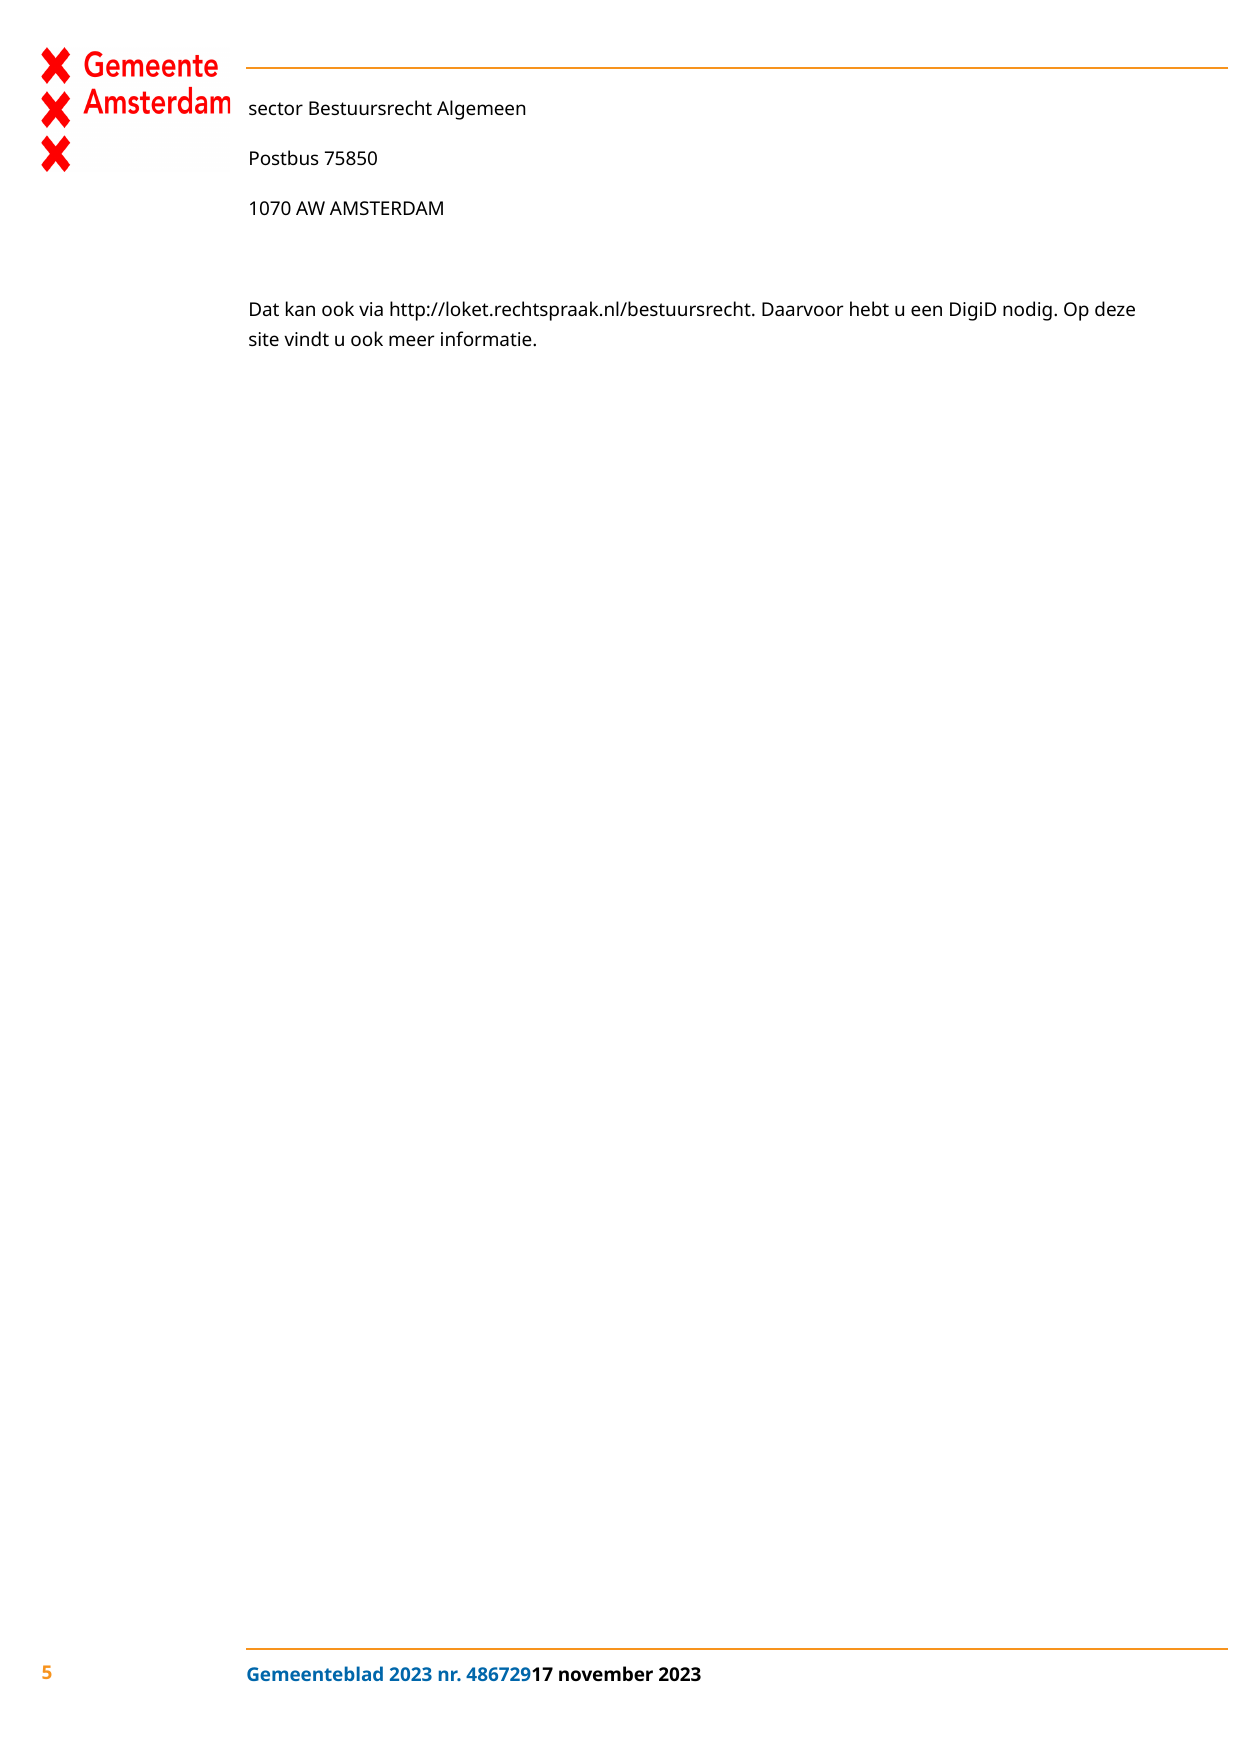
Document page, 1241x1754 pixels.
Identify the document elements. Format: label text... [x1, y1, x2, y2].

text Postbus 75850 [248, 145, 1152, 171]
text Dat kan ook via http://loket.rechtspraak.nl/bestuursrecht. Daarvoor hebt u een DigiD nodig. Op deze site vindt u ook meer informatie. [248, 296, 1152, 352]
picture [41, 47, 231, 172]
text 1070 AW AMSTERDAM [248, 196, 1152, 221]
text sector Bestuursrecht Algemeen [248, 95, 1152, 121]
